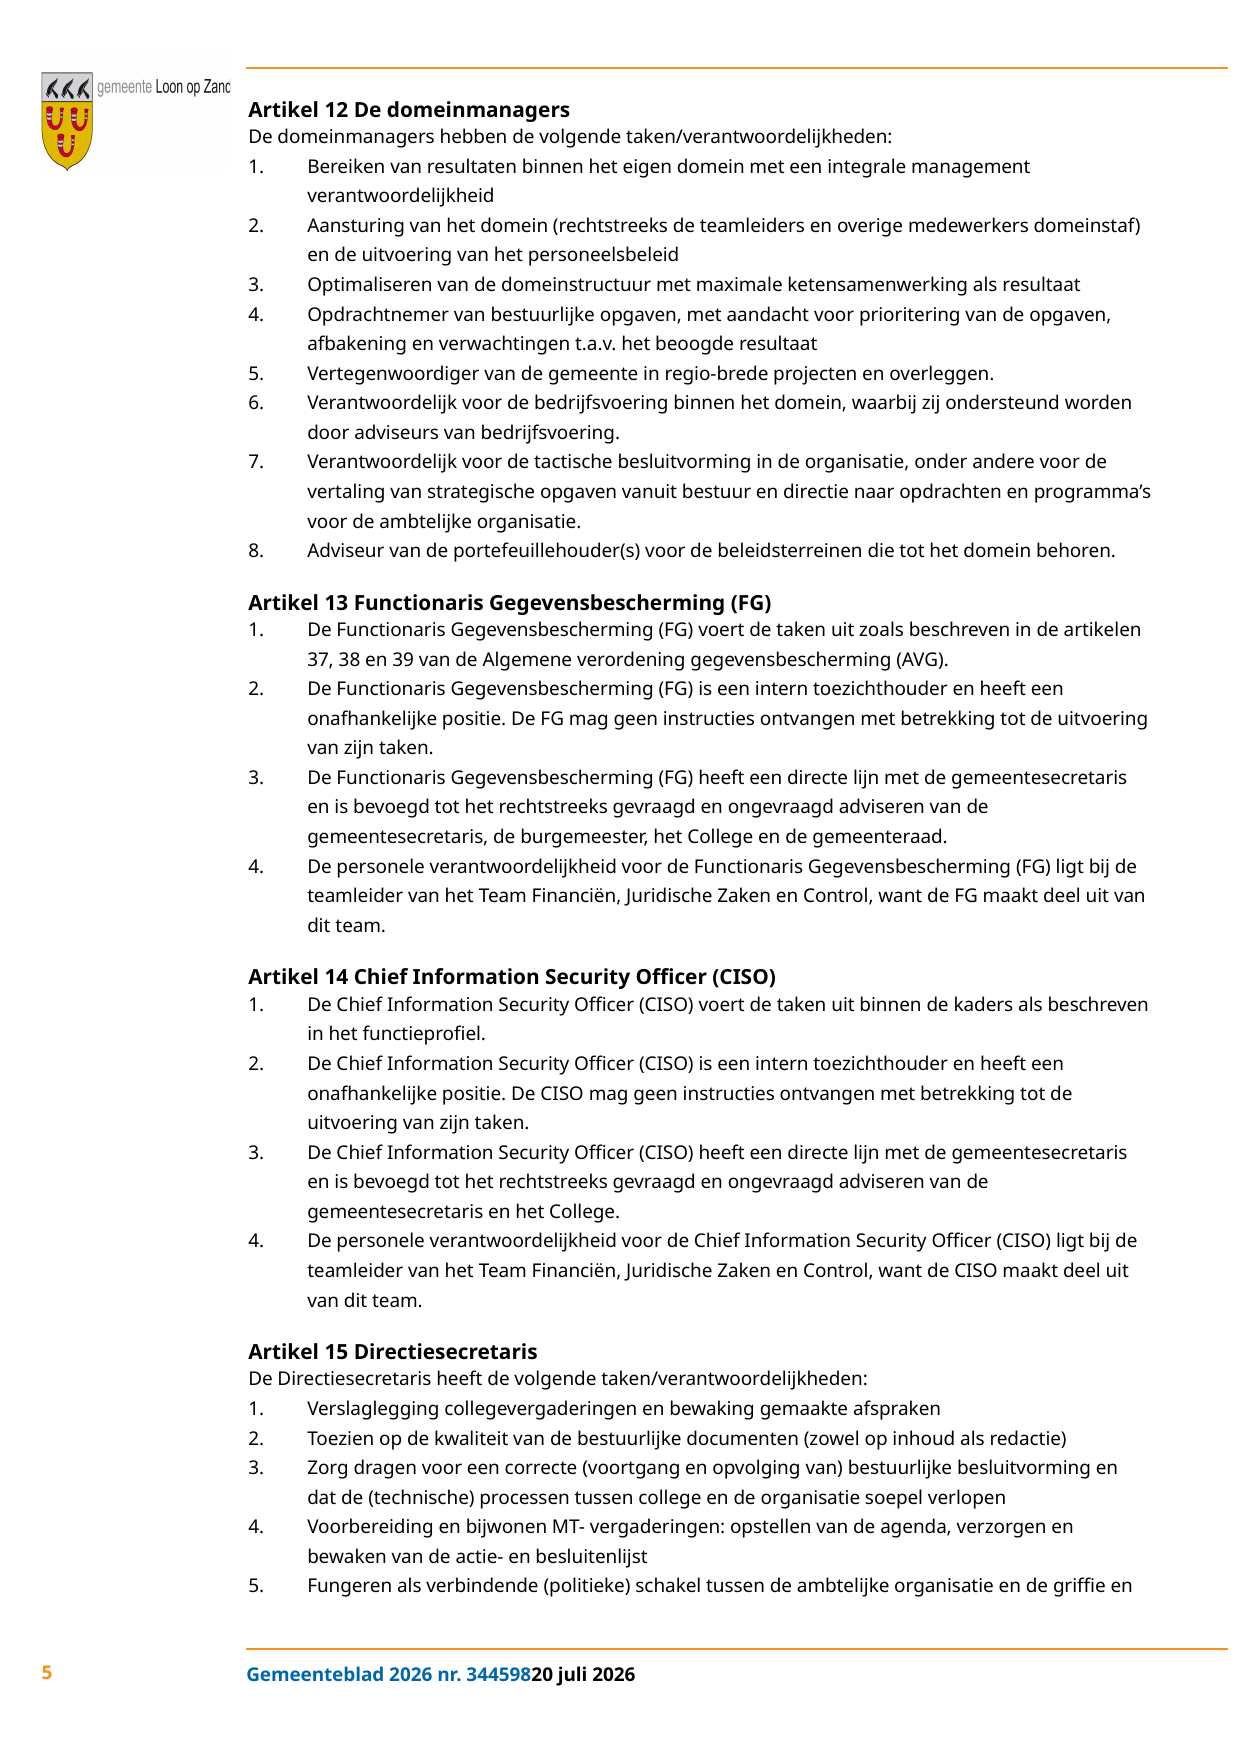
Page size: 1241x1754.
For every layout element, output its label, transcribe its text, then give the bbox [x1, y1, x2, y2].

list De Chief Information Security Officer (CISO) voert de taken uit binnen de kaders als beschreven in het functieprofiel. [248, 991, 1152, 1046]
list Verslaglegging collegevergaderingen en bewaking gemaakte afspraken [248, 1395, 1152, 1421]
list De personele verantwoordelijkheid voor de Functionaris Gegevensbescherming (FG) ligt bij de teamleider van het Team Financiën, Juridische Zaken en Control, want de FG maakt deel uit van dit team. [248, 853, 1152, 938]
list De Chief Information Security Officer (CISO) heeft een directe lijn met de gemeentesecretaris en is bevoegd tot het rechtstreeks gevraagd en ongevraagd adviseren van de gemeentesecretaris en het College. [248, 1139, 1152, 1224]
list De personele verantwoordelijkheid voor de Chief Information Security Officer (CISO) ligt bij de teamleider van het Team Financiën, Juridische Zaken en Control, want de CISO maakt deel uit van dit team. [248, 1228, 1152, 1312]
list Aansturing van het domein (rechtstreeks de teamleiders en overige medewerkers domeinstaf) en de uitvoering van het personeelsbeleid [248, 212, 1152, 267]
text Artikel 14 Chief Information Security Officer (CISO) [248, 962, 1152, 991]
list Bereiken van resultaten binnen het eigen domein met een integrale management verantwoordelijkheid [248, 153, 1152, 208]
list De Functionaris Gegevensbescherming (FG) is een intern toezichthouder en heeft een onafhankelijke positie. De FG mag geen instructies ontvangen met betrekking tot de uitvoering van zijn taken. [248, 675, 1152, 760]
list De Chief Information Security Officer (CISO) is een intern toezichthouder en heeft een onafhankelijke positie. De CISO mag geen instructies ontvangen met betrekking tot de uitvoering van zijn taken. [248, 1050, 1152, 1135]
list Fungeren als verbindende (politieke) schakel tussen de ambtelijke organisatie en de griffie en [248, 1573, 1152, 1598]
list Toezien op de kwaliteit van de bestuurlijke documenten (zowel op inhoud als redactie) [248, 1425, 1152, 1451]
text Artikel 12 De domeinmanagers [248, 95, 1152, 123]
list Zorg dragen voor een correcte (voortgang en opvolging van) bestuurlijke besluitvorming en dat de (technische) processen tussen college en de organisatie soepel verlopen [248, 1454, 1152, 1510]
text De Directiesecretaris heeft de volgende taken/verantwoordelijkheden: [248, 1366, 1152, 1391]
text Artikel 13 Functionaris Gegevensbescherming (FG) [248, 588, 1152, 616]
list Vertegenwoordiger van de gemeente in regio-brede projecten en overleggen. [248, 360, 1152, 386]
picture [41, 47, 231, 172]
list Adviseur van de portefeuillehouder(s) voor de beleidsterreinen die tot het domein behoren. [248, 537, 1152, 563]
text De domeinmanagers hebben de volgende taken/verantwoordelijkheden: [248, 123, 1152, 149]
list Voorbereiding en bijwonen MT- vergaderingen: opstellen van de agenda, verzorgen en bewaken van de actie- en besluitenlijst [248, 1513, 1152, 1569]
list Optimaliseren van de domeinstructuur met maximale ketensamenwerking als resultaat [248, 271, 1152, 297]
list De Functionaris Gegevensbescherming (FG) voert de taken uit zoals beschreven in de artikelen 37, 38 en 39 van de Algemene verordening gegevensbescherming (AVG). [248, 616, 1152, 672]
list De Functionaris Gegevensbescherming (FG) heeft een directe lijn met de gemeentesecretaris en is bevoegd tot het rechtstreeks gevraagd en ongevraagd adviseren van de gemeentesecretaris, de burgemeester, het College en de gemeenteraad. [248, 764, 1152, 849]
list Verantwoordelijk voor de bedrijfsvoering binnen het domein, waarbij zij ondersteund worden door adviseurs van bedrijfsvoering. [248, 389, 1152, 445]
list Verantwoordelijk voor de tactische besluitvorming in de organisatie, onder andere voor de vertaling van strategische opgaven vanuit bestuur en directie naar opdrachten en programma’s voor de ambtelijke organisatie. [248, 449, 1152, 533]
text Artikel 15 Directiesecretaris [248, 1337, 1152, 1366]
list Opdrachtnemer van bestuurlijke opgaven, met aandacht voor prioritering van de opgaven, afbakening en verwachtingen t.a.v. het beoogde resultaat [248, 301, 1152, 356]
